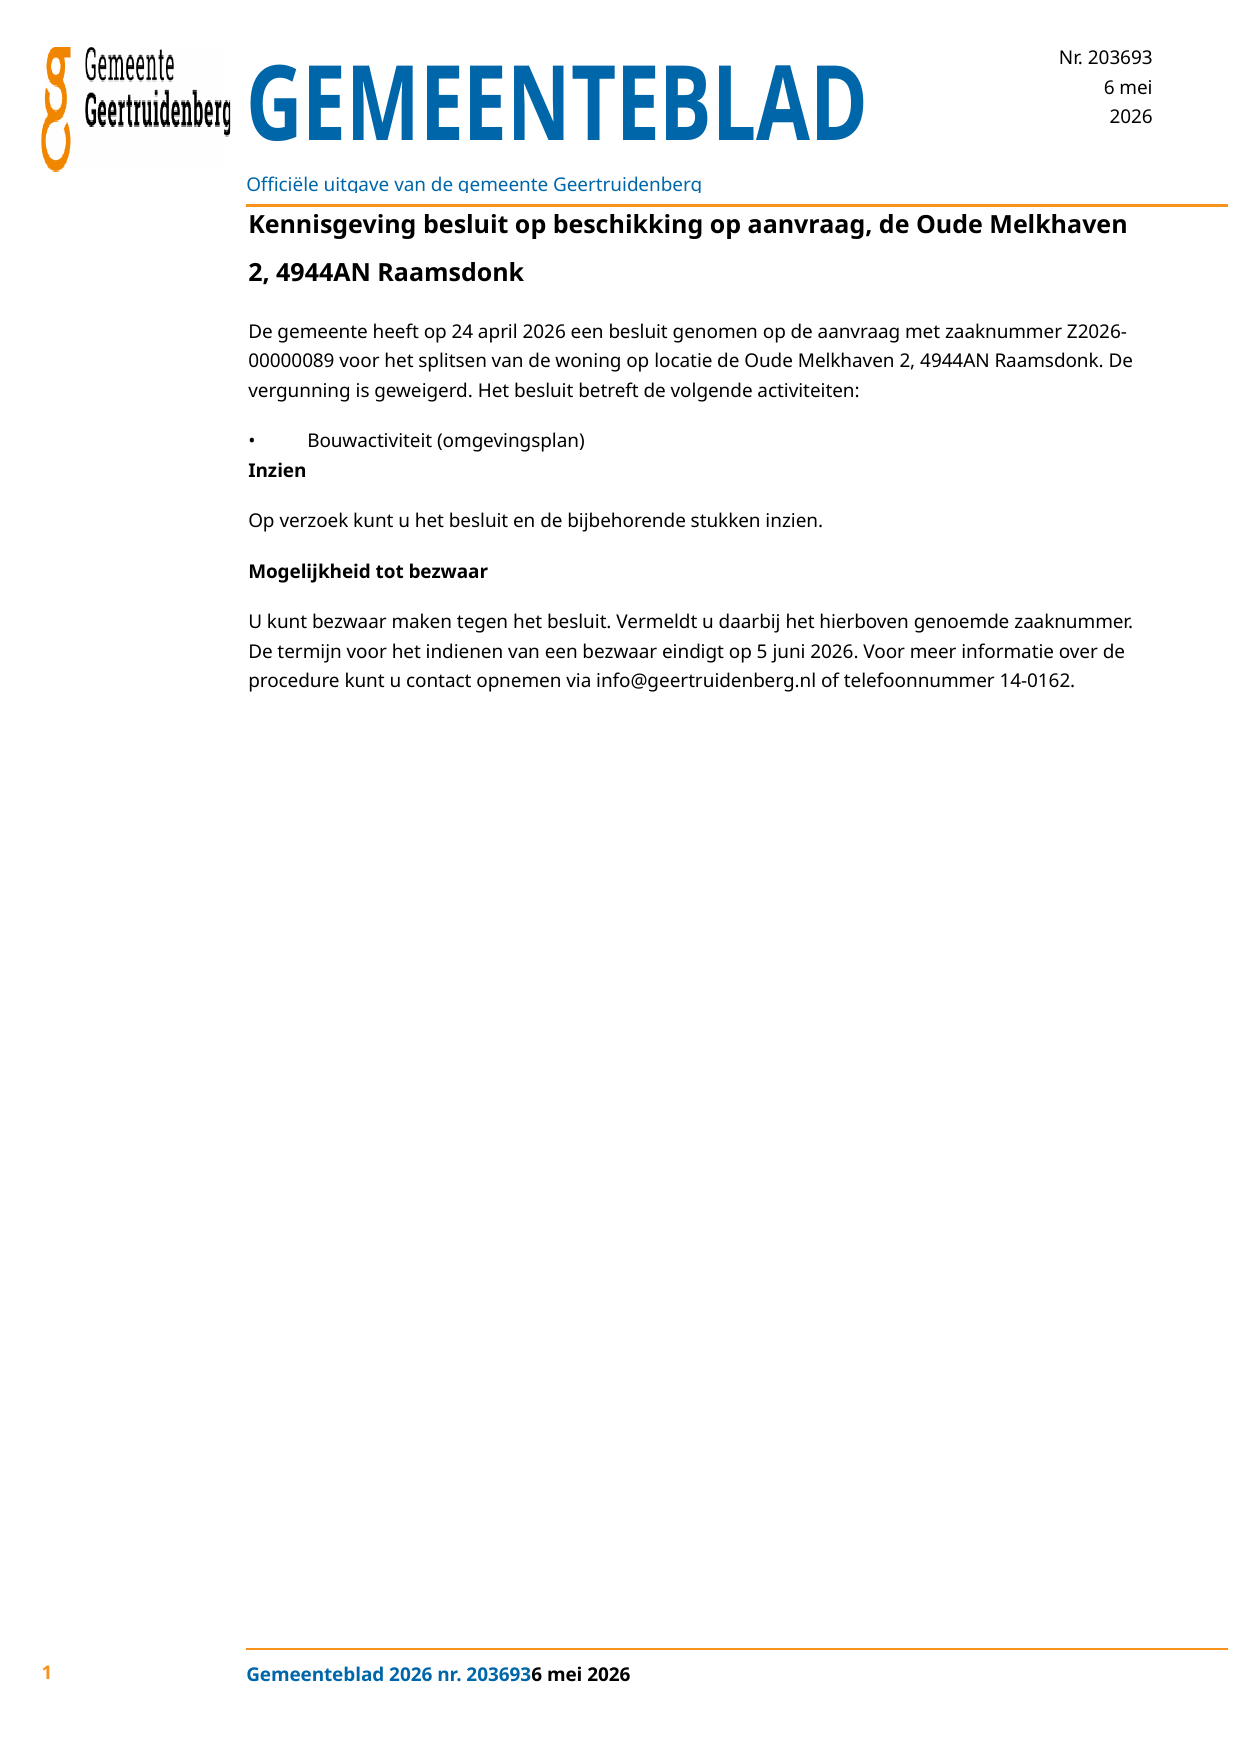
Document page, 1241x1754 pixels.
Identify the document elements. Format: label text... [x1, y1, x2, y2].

text Mogelijkheid tot bezwaar [248, 558, 1152, 584]
text Op verzoek kunt u het besluit en de bijbehorende stukken inzien. [248, 507, 1152, 533]
text Inzien [248, 457, 1152, 483]
text De gemeente heeft op 24 april 2026 een besluit genomen op de aanvraag met zaaknummer Z2026-00000089 voor het splitsen van de woning op locatie de Oude Melkhaven 2, 4944AN Raamsdonk. De vergunning is geweigerd. Het besluit betreft de volgende activiteiten: [248, 318, 1152, 403]
text Kennisgeving besluit op beschikking op aanvraag, de Oude Melkhaven 2, 4944AN Raamsdonk [248, 207, 1152, 288]
picture [41, 47, 231, 172]
text U kunt bezwaar maken tegen het besluit. Vermeldt u daarbij het hierboven genoemde zaaknummer. De termijn voor het indienen van een bezwaar eindigt op 5 juni 2026. Voor meer informatie over de procedure kunt u contact opnemen via info@geertruidenberg.nl of telefoonnummer 14-0162. [248, 608, 1152, 693]
list Bouwactiviteit (omgevingsplan) [248, 427, 1152, 453]
